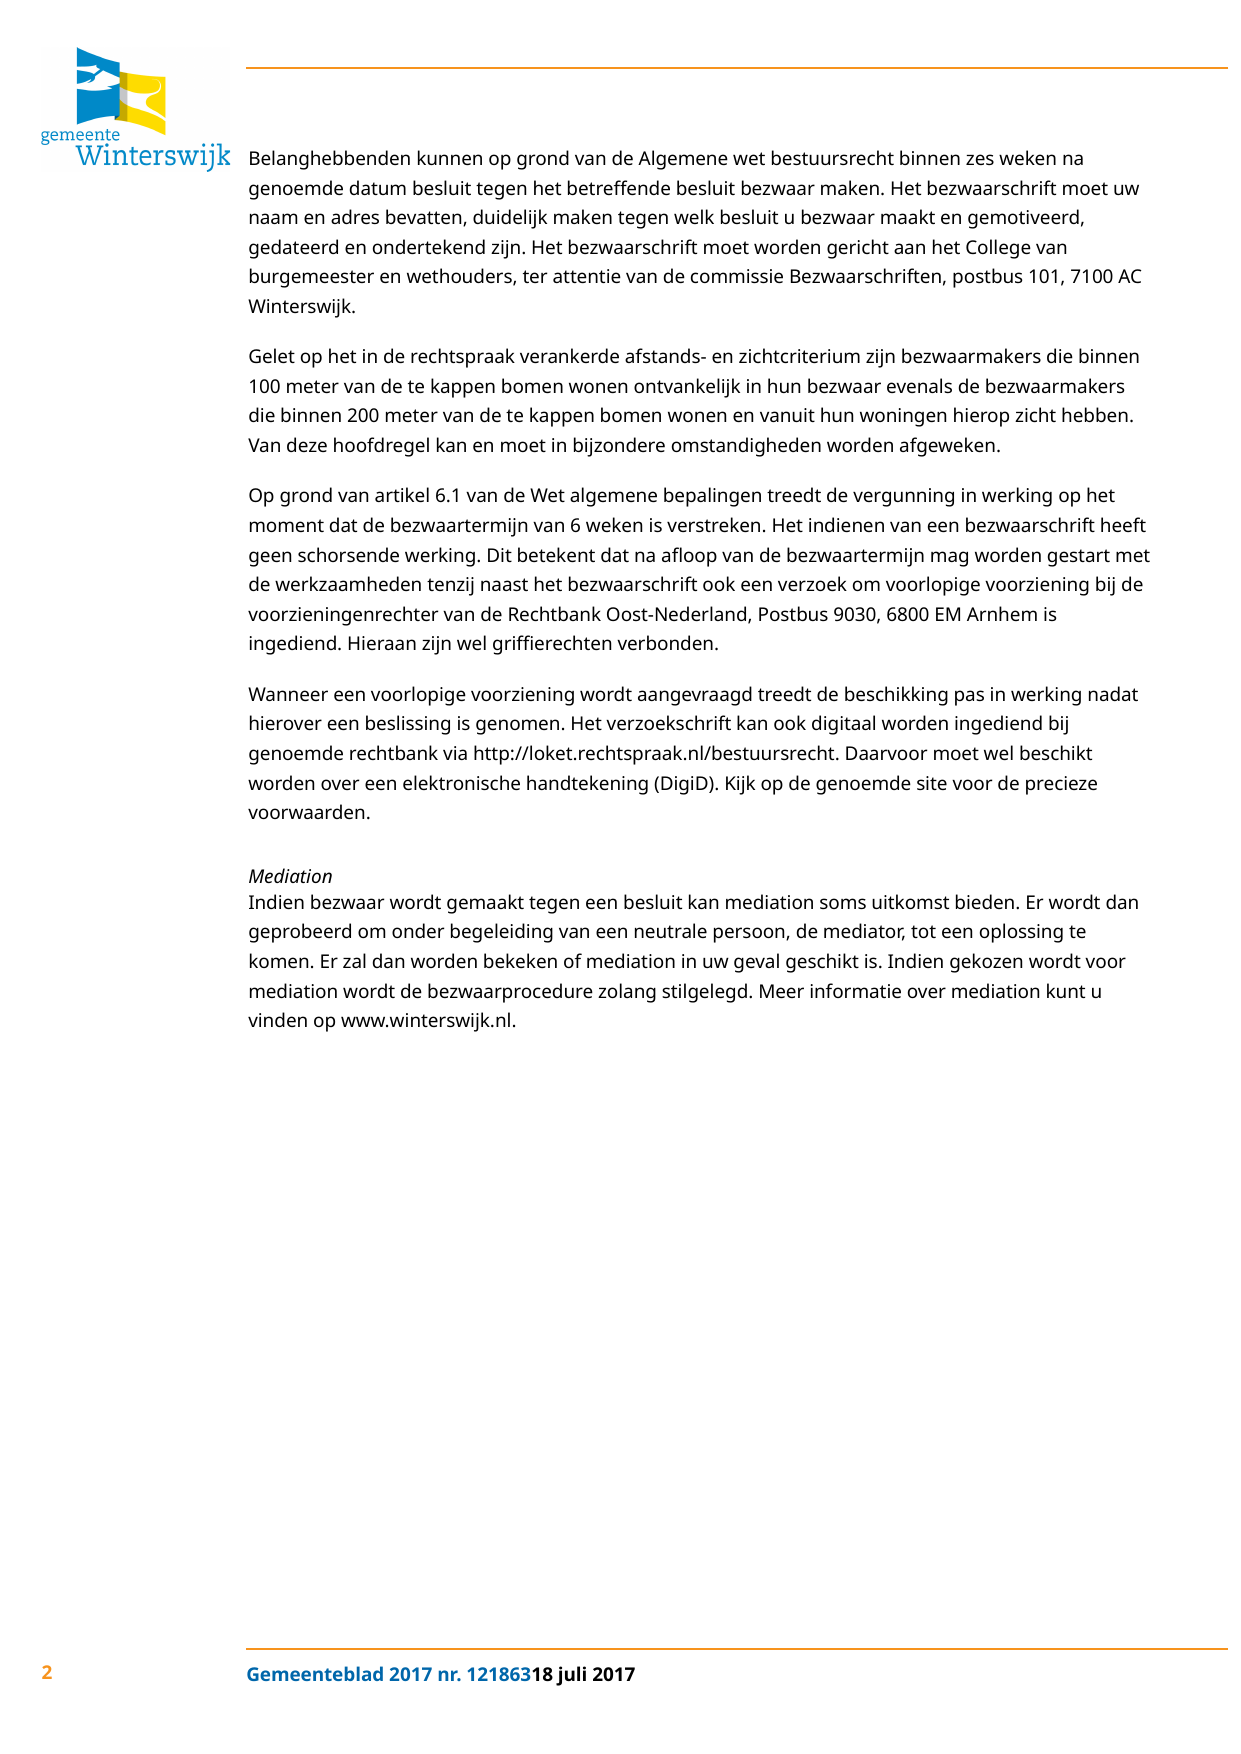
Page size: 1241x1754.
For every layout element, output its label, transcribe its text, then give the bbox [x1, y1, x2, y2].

text Gelet op het in de rechtspraak verankerde afstands- en zichtcriterium zijn bezwaarmakers die binnen 100 meter van de te kappen bomen wonen ontvankelijk in hun bezwaar evenals de bezwaarmakers die binnen 200 meter van de te kappen bomen wonen en vanuit hun woningen hierop zicht hebben. Van deze hoofdregel kan en moet in bijzondere omstandigheden worden afgeweken. [248, 343, 1152, 458]
text Mediation [248, 863, 1152, 889]
text Indien bezwaar wordt gemaakt tegen een besluit kan mediation soms uitkomst bieden. Er wordt dan geprobeerd om onder begeleiding van een neutrale persoon, de mediator, tot een oplossing te komen. Er zal dan worden bekeken of mediation in uw geval geschikt is. Indien gekozen wordt voor mediation wordt de bezwaarprocedure zolang stilgelegd. Meer informatie over mediation kunt u vinden op www.winterswijk.nl. [248, 889, 1152, 1033]
text Belanghebbenden kunnen op grond van de Algemene wet bestuursrecht binnen zes weken na genoemde datum besluit tegen het betreffende besluit bezwaar maken. Het bezwaarschrift moet uw naam en adres bevatten, duidelijk maken tegen welk besluit u bezwaar maakt en gemotiveerd, gedateerd en ondertekend zijn. Het bezwaarschrift moet worden gericht aan het College van burgemeester en wethouders, ter attentie van de commissie Bezwaarschriften, postbus 101, 7100 AC Winterswijk. [248, 145, 1152, 319]
text Op grond van artikel 6.1 van de Wet algemene bepalingen treedt de vergunning in werking op het moment dat de bezwaartermijn van 6 weken is verstreken. Het indienen van een bezwaarschrift heeft geen schorsende werking. Dit betekent dat na afloop van de bezwaartermijn mag worden gestart met de werkzaamheden tenzij naast het bezwaarschrift ook een verzoek om voorlopige voorziening bij de voorzieningenrechter van de Rechtbank Oost-Nederland, Postbus 9030, 6800 EM Arnhem is ingediend. Hieraan zijn wel griffierechten verbonden. [248, 483, 1152, 656]
picture [41, 47, 231, 172]
text Wanneer een voorlopige voorziening wordt aangevraagd treedt de beschikking pas in werking nadat hierover een beslissing is genomen. Het verzoekschrift kan ook digitaal worden ingediend bij genoemde rechtbank via http://loket.rechtspraak.nl/bestuursrecht. Daarvoor moet wel beschikt worden over een elektronische handtekening (DigiD). Kijk op de genoemde site voor de precieze voorwaarden. [248, 681, 1152, 825]
picture [225, 153, 231, 162]
